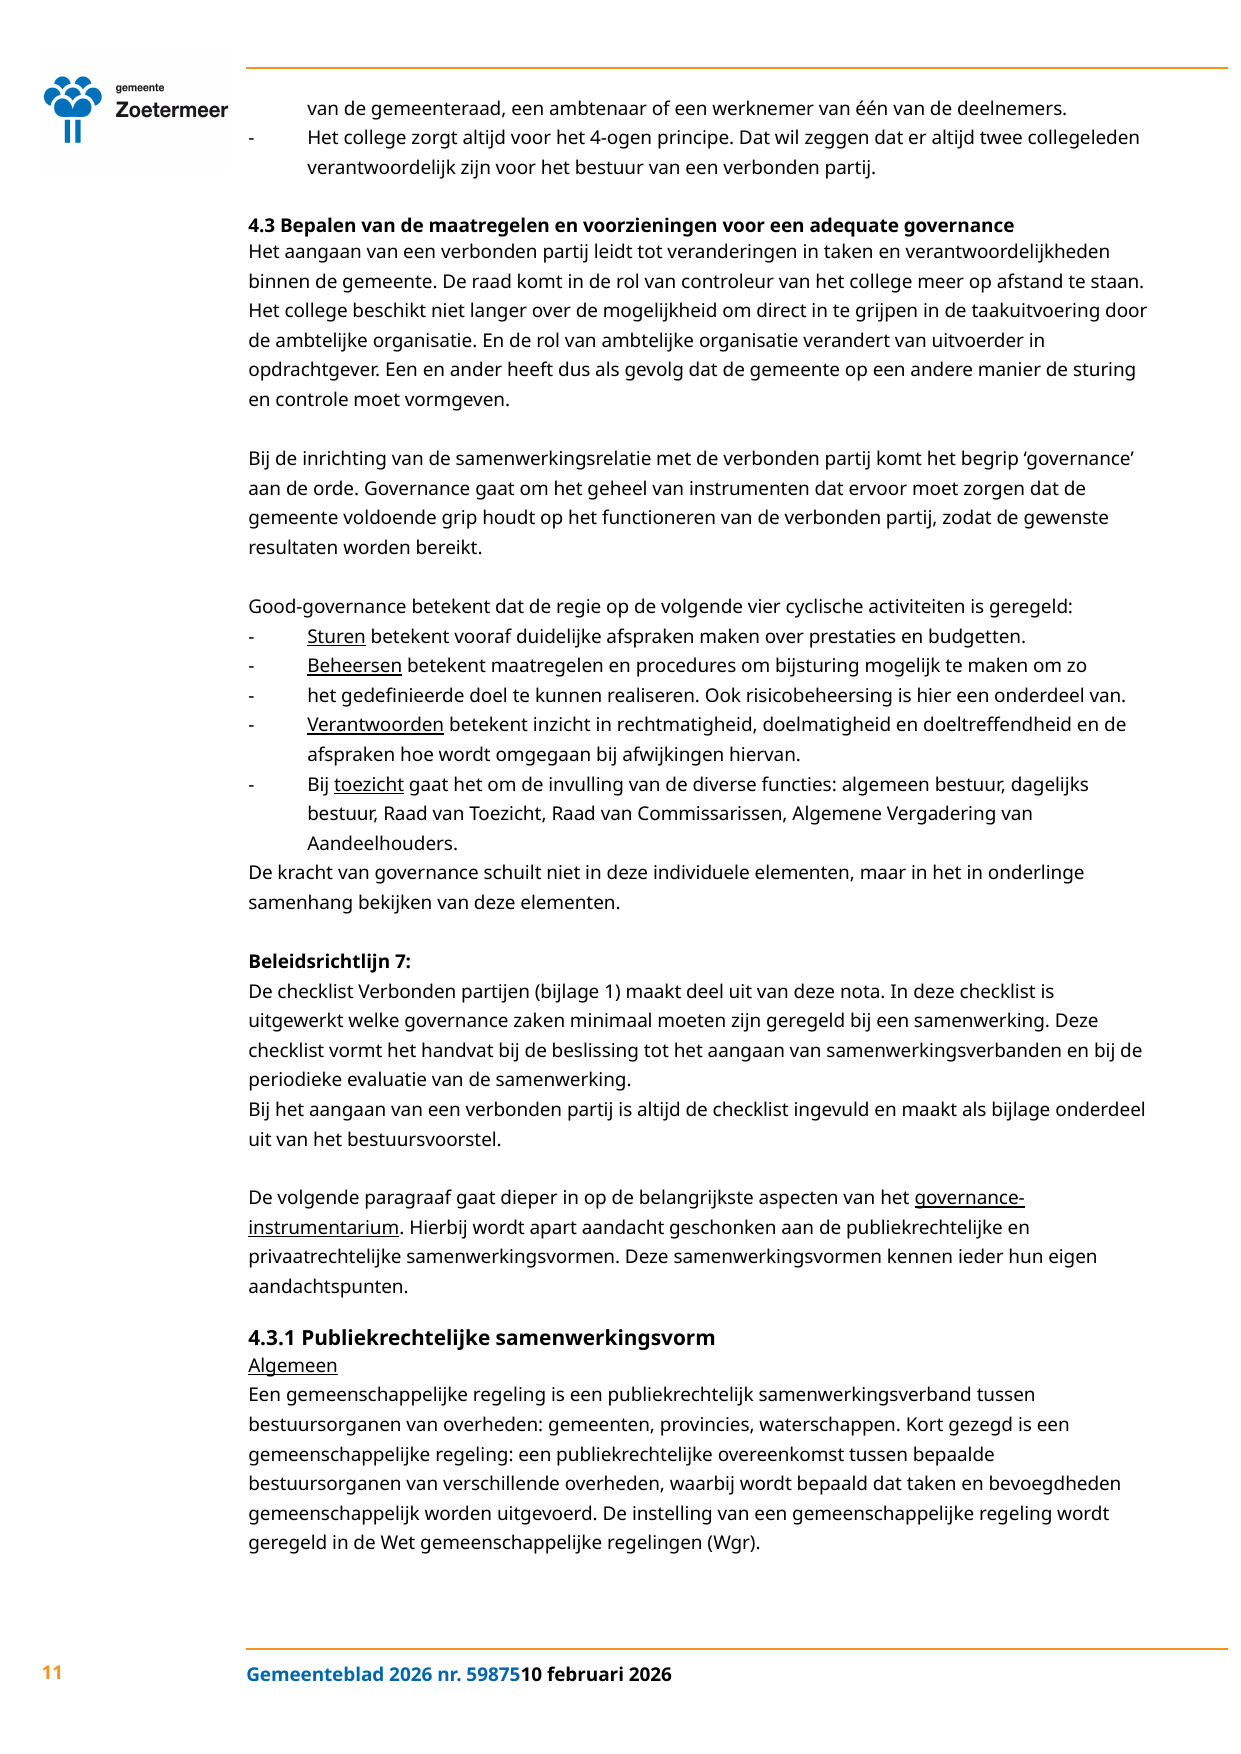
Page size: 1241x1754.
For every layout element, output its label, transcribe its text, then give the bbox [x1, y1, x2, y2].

list Sturen betekent vooraf duidelijke afspraken maken over prestaties en budgetten. [248, 623, 1152, 648]
text De volgende paragraaf gaat dieper in op de belangrijkste aspecten van het governance-instrumentarium. Hierbij wordt apart aandacht geschonken aan de publiekrechtelijke en privaatrechtelijke samenwerkingsvormen. Deze samenwerkingsvormen kennen ieder hun eigen aandachtspunten. [248, 1184, 1152, 1299]
text Bij de inrichting van de samenwerkingsrelatie met de verbonden partij komt het begrip ‘governance’ aan de orde. Governance gaat om het geheel van instrumenten dat ervoor moet zorgen dat de gemeente voldoende grip houdt op het functioneren van de verbonden partij, zodat de gewenste resultaten worden bereikt. [248, 445, 1152, 560]
text Het aangaan van een verbonden partij leidt tot veranderingen in taken en verantwoordelijkheden binnen de gemeente. De raad komt in de rol van controleur van het college meer op afstand te staan. Het college beschikt niet langer over de mogelijkheid om direct in te grijpen in de taakuitvoering door de ambtelijke organisatie. En de rol van ambtelijke organisatie verandert van uitvoerder in opdrachtgever. Een en ander heeft dus als gevolg dat de gemeente op een andere manier de sturing en controle moet vormgeven. [248, 238, 1152, 412]
text Algemeen [248, 1352, 1152, 1378]
text De kracht van governance schuilt niet in deze individuele elementen, maar in het in onderlinge samenhang bekijken van deze elementen. [248, 859, 1152, 915]
picture [41, 47, 231, 172]
list Verantwoorden betekent inzicht in rechtmatigheid, doelmatigheid en doeltreffendheid en de afspraken hoe wordt omgegaan bij afwijkingen hiervan. [248, 712, 1152, 767]
text 4.3 Bepalen van de maatregelen en voorzieningen voor een adequate governance [248, 212, 1152, 238]
text Good-governance betekent dat de regie op de volgende vier cyclische activiteiten is geregeld: [248, 593, 1152, 619]
list het gedefinieerde doel te kunnen realiseren. Ook risicobeheersing is hier een onderdeel van. [248, 682, 1152, 708]
text 4.3.1 Publiekrechtelijke samenwerkingsvorm [248, 1323, 1152, 1352]
table_header Beleidsrichtlijn 7: De checklist Verbonden partijen (bijlage 1) maakt deel uit van deze nota. In deze checklist is uitgewerkt welke governance zaken minimaal moeten zijn geregeld bij een samenwerking. Deze checklist vormt het handvat bij de beslissing tot het aangaan van samenwerkingsverbanden en bij de periodieke evaluatie van de samenwerking. Bij het aangaan van een verbonden partij is altijd de checklist ingevuld en maakt als bijlage onderdeel uit van het bestuursvoorstel. [248, 948, 1152, 1152]
list Beheersen betekent maatregelen en procedures om bijsturing mogelijk te maken om zo [248, 652, 1152, 678]
table_header van de gemeenteraad, een ambtenaar of een werknemer van één van de deelnemers. Het college zorgt altijd voor het 4-ogen principe. Dat wil zeggen dat er altijd twee collegeleden verantwoordelijk zijn voor het bestuur van een verbonden partij. [248, 95, 1152, 180]
list Bij toezicht gaat het om de invulling van de diverse functies: algemeen bestuur, dagelijks bestuur, Raad van Toezicht, Raad van Commissarissen, Algemene Vergadering van Aandeelhouders. [248, 771, 1152, 856]
text Een gemeenschappelijke regeling is een publiekrechtelijk samenwerkingsverband tussen bestuursorganen van overheden: gemeenten, provincies, waterschappen. Kort gezegd is een gemeenschappelijke regeling: een publiekrechtelijke overeenkomst tussen bepaalde bestuursorganen van verschillende overheden, waarbij wordt bepaald dat taken en bevoegdheden gemeenschappelijk worden uitgevoerd. De instelling van een gemeenschappelijke regeling wordt geregeld in de Wet gemeenschappelijke regelingen (Wgr). [248, 1382, 1152, 1555]
